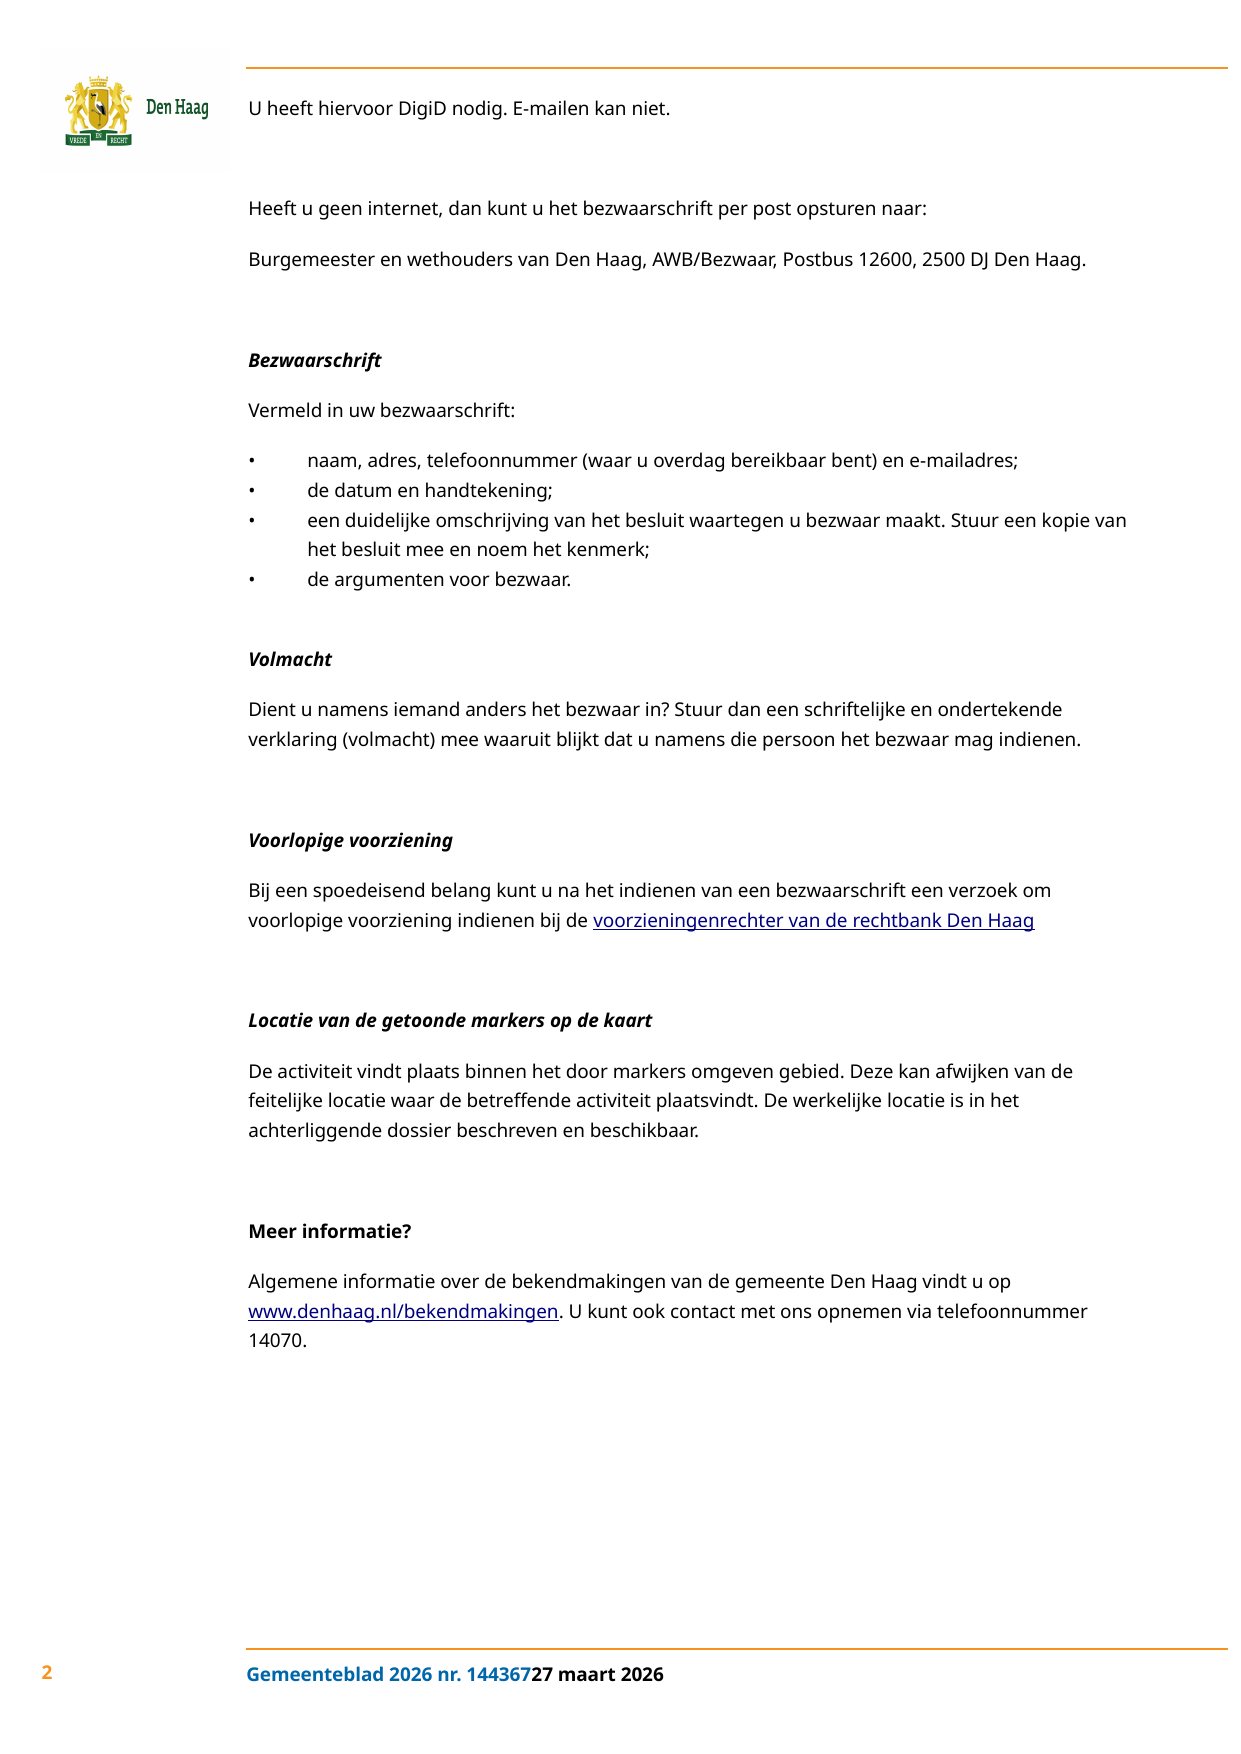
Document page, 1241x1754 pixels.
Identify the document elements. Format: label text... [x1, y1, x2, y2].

list een duidelijke omschrijving van het besluit waartegen u bezwaar maakt. Stuur een kopie van het besluit mee en noem het kenmerk; [248, 507, 1152, 562]
text Vermeld in uw bezwaarschrift: [248, 397, 1152, 423]
text Algemene informatie over de bekendmakingen van de gemeente Den Haag vindt u op www.denhaag.nl/bekendmakingen. U kunt ook contact met ons opnemen via telefoonnummer 14070. [248, 1268, 1152, 1353]
text Bij een spoedeisend belang kunt u na het indienen van een bezwaarschrift een verzoek om voorlopige voorziening indienen bij de voorzieningenrechter van de rechtbank Den Haag [248, 877, 1152, 933]
list de argumenten voor bezwaar. [248, 566, 1152, 592]
text Voorlopige voorziening [248, 827, 1152, 853]
picture [41, 47, 231, 172]
text Meer informatie? [248, 1218, 1152, 1244]
text Volmacht [248, 646, 1152, 672]
text Dient u namens iemand anders het bezwaar in? Stuur dan een schriftelijke en ondertekende verklaring (volmacht) mee waaruit blijkt dat u namens die persoon het bezwaar mag indienen. [248, 696, 1152, 752]
text Bezwaarschrift [248, 347, 1152, 373]
list de datum en handtekening; [248, 477, 1152, 503]
text Locatie van de getoonde markers op de kaart [248, 1008, 1152, 1033]
text Heeft u geen internet, dan kunt u het bezwaarschrift per post opsturen naar: [248, 196, 1152, 221]
text U heeft hiervoor DigiD nodig. E-mailen kan niet. [248, 95, 1152, 121]
text De activiteit vindt plaats binnen het door markers omgeven gebied. Deze kan afwijken van de feitelijke locatie waar de betreffende activiteit plaatsvindt. De werkelijke locatie is in het achterliggende dossier beschreven en beschikbaar. [248, 1058, 1152, 1143]
text Burgemeester en wethouders van Den Haag, AWB/Bezwaar, Postbus 12600, 2500 DJ Den Haag. [248, 246, 1152, 272]
list naam, adres, telefoonnummer (waar u overdag bereikbaar bent) en e-mailadres; [248, 448, 1152, 473]
